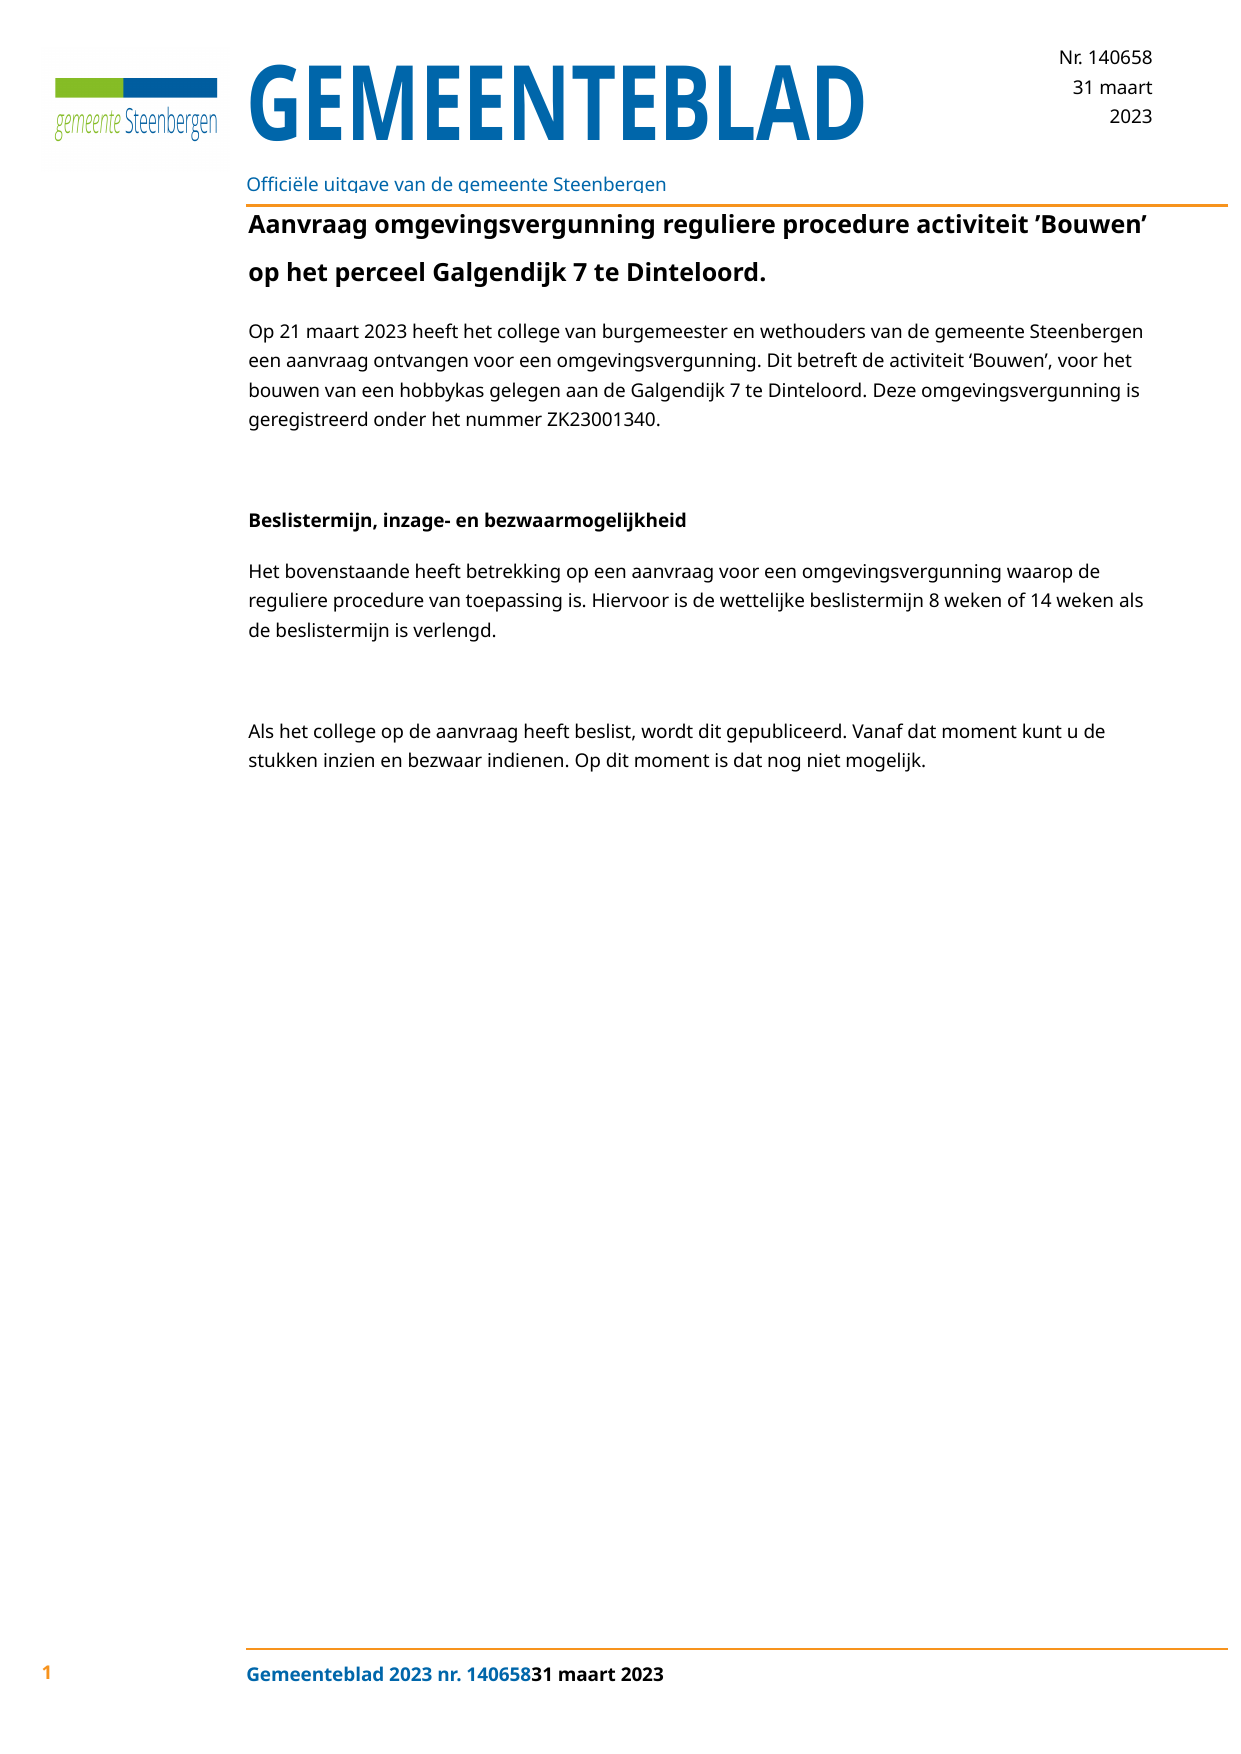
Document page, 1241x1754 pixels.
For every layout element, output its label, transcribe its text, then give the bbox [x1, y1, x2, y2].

text Aanvraag omgevingsvergunning reguliere procedure activiteit ’Bouwen’ op het perceel Galgendijk 7 te Dinteloord. [248, 207, 1152, 288]
text Beslistermijn, inzage- en bezwaarmogelijkheid [248, 507, 1152, 533]
text Op 21 maart 2023 heeft het college van burgemeester en wethouders van de gemeente Steenbergen een aanvraag ontvangen voor een omgevingsvergunning. Dit betreft de activiteit ‘Bouwen’, voor het bouwen van een hobbykas gelegen aan de Galgendijk 7 te Dinteloord. Deze omgevingsvergunning is geregistreerd onder het nummer ZK23001340. [248, 318, 1152, 432]
text Als het college op de aanvraag heeft beslist, wordt dit gepubliceerd. Vanaf dat moment kunt u de stukken inzien en bezwaar indienen. Op dit moment is dat nog niet mogelijk. [248, 718, 1152, 773]
picture [41, 47, 231, 172]
text Het bovenstaande heeft betrekking op een aanvraag voor een omgevingsvergunning waarop de reguliere procedure van toepassing is. Hiervoor is de wettelijke beslistermijn 8 weken of 14 weken als de beslistermijn is verlengd. [248, 558, 1152, 643]
